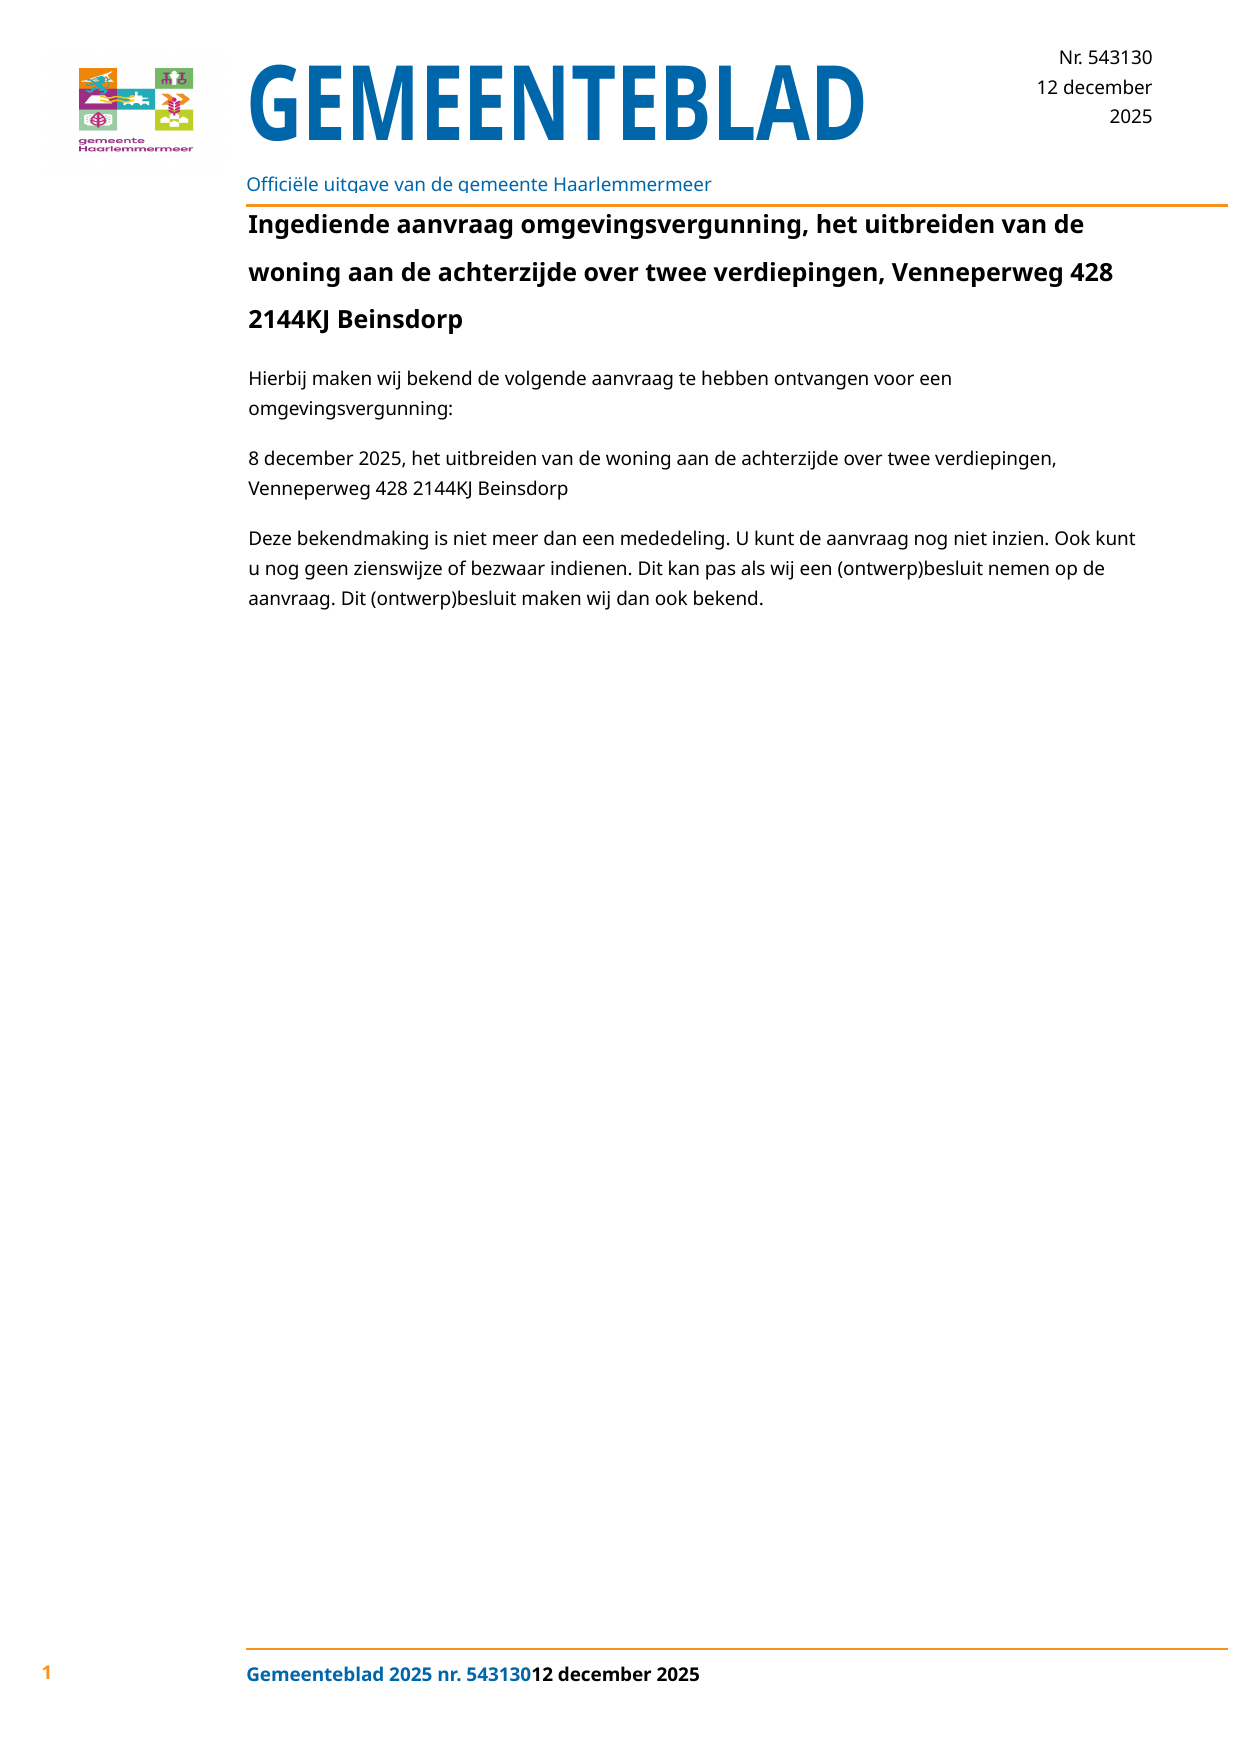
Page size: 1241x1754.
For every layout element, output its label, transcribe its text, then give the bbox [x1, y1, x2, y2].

text Hierbij maken wij bekend de volgende aanvraag te hebben ontvangen voor een omgevingsvergunning: [248, 366, 1152, 421]
text Deze bekendmaking is niet meer dan een mededeling. U kunt de aanvraag nog niet inzien. Ook kunt u nog geen zienswijze of bezwaar indienen. Dit kan pas als wij een (ontwerp)besluit nemen op de aanvraag. Dit (ontwerp)besluit maken wij dan ook bekend. [248, 526, 1152, 610]
picture [41, 47, 231, 172]
text Ingediende aanvraag omgevingsvergunning, het uitbreiden van de woning aan de achterzijde over twee verdiepingen, Venneperweg 428 2144KJ Beinsdorp [248, 207, 1152, 336]
text 8 december 2025, het uitbreiden van de woning aan de achterzijde over twee verdiepingen, Venneperweg 428 2144KJ Beinsdorp [248, 446, 1152, 501]
